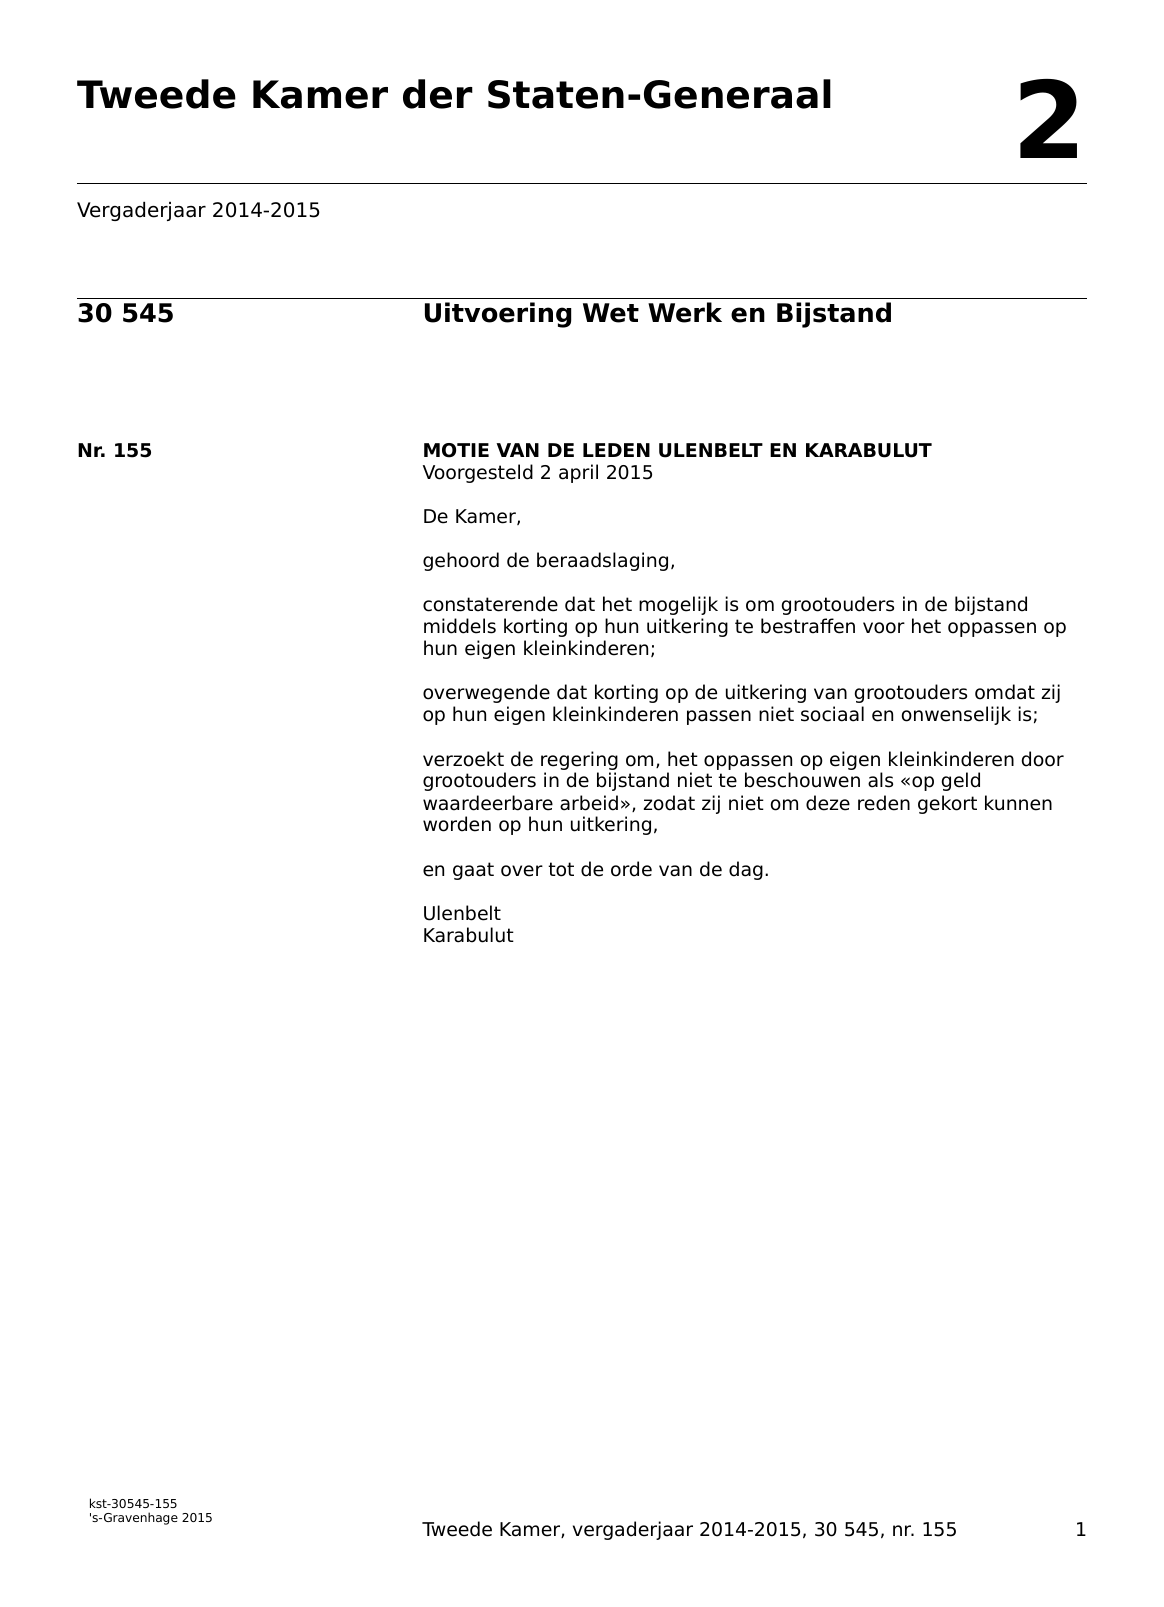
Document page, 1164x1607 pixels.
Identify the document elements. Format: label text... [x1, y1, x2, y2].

text verzoekt de regering om, het oppassen op eigen kleinkinderen door grootouders in de bijstand niet te beschouwen als «op geld waardeerbare arbeid», zodat zij niet om deze reden gekort kunnen worden op hun uitkering, [422, 748, 1087, 836]
table_header 2 [886, 59, 1087, 183]
table_header Tweede Kamer der Staten-Generaal [77, 59, 886, 183]
subtitle Nr. 155 MOTIE VAN DE LEDEN ULENBELT EN KARABULUT [77, 440, 1087, 462]
text Voorgesteld 2 april 2015 [422, 462, 1087, 484]
text Ulenbelt [422, 903, 1087, 925]
text kst-30545-155 [88, 1497, 323, 1511]
text en gaat over tot de orde van de dag. [422, 858, 1087, 881]
text gehoord de beraadslaging, [422, 550, 1087, 572]
text Karabulut [422, 925, 1087, 947]
text overwegende dat korting op de uitkering van grootouders omdat zij op hun eigen kleinkinderen passen niet sociaal en onwenselijk is; [422, 682, 1087, 726]
text constaterende dat het mogelijk is om grootouders in de bijstand middels korting op hun uitkering te bestraffen voor het oppassen op hun eigen kleinkinderen; [422, 594, 1087, 660]
text De Kamer, [422, 506, 1087, 528]
table_cell Vergaderjaar 2014-2015 [77, 184, 1087, 298]
text 's-Gravenhage 2015 [88, 1511, 323, 1525]
subtitle 30 545 Uitvoering Wet Werk en Bijstand [77, 299, 1087, 329]
